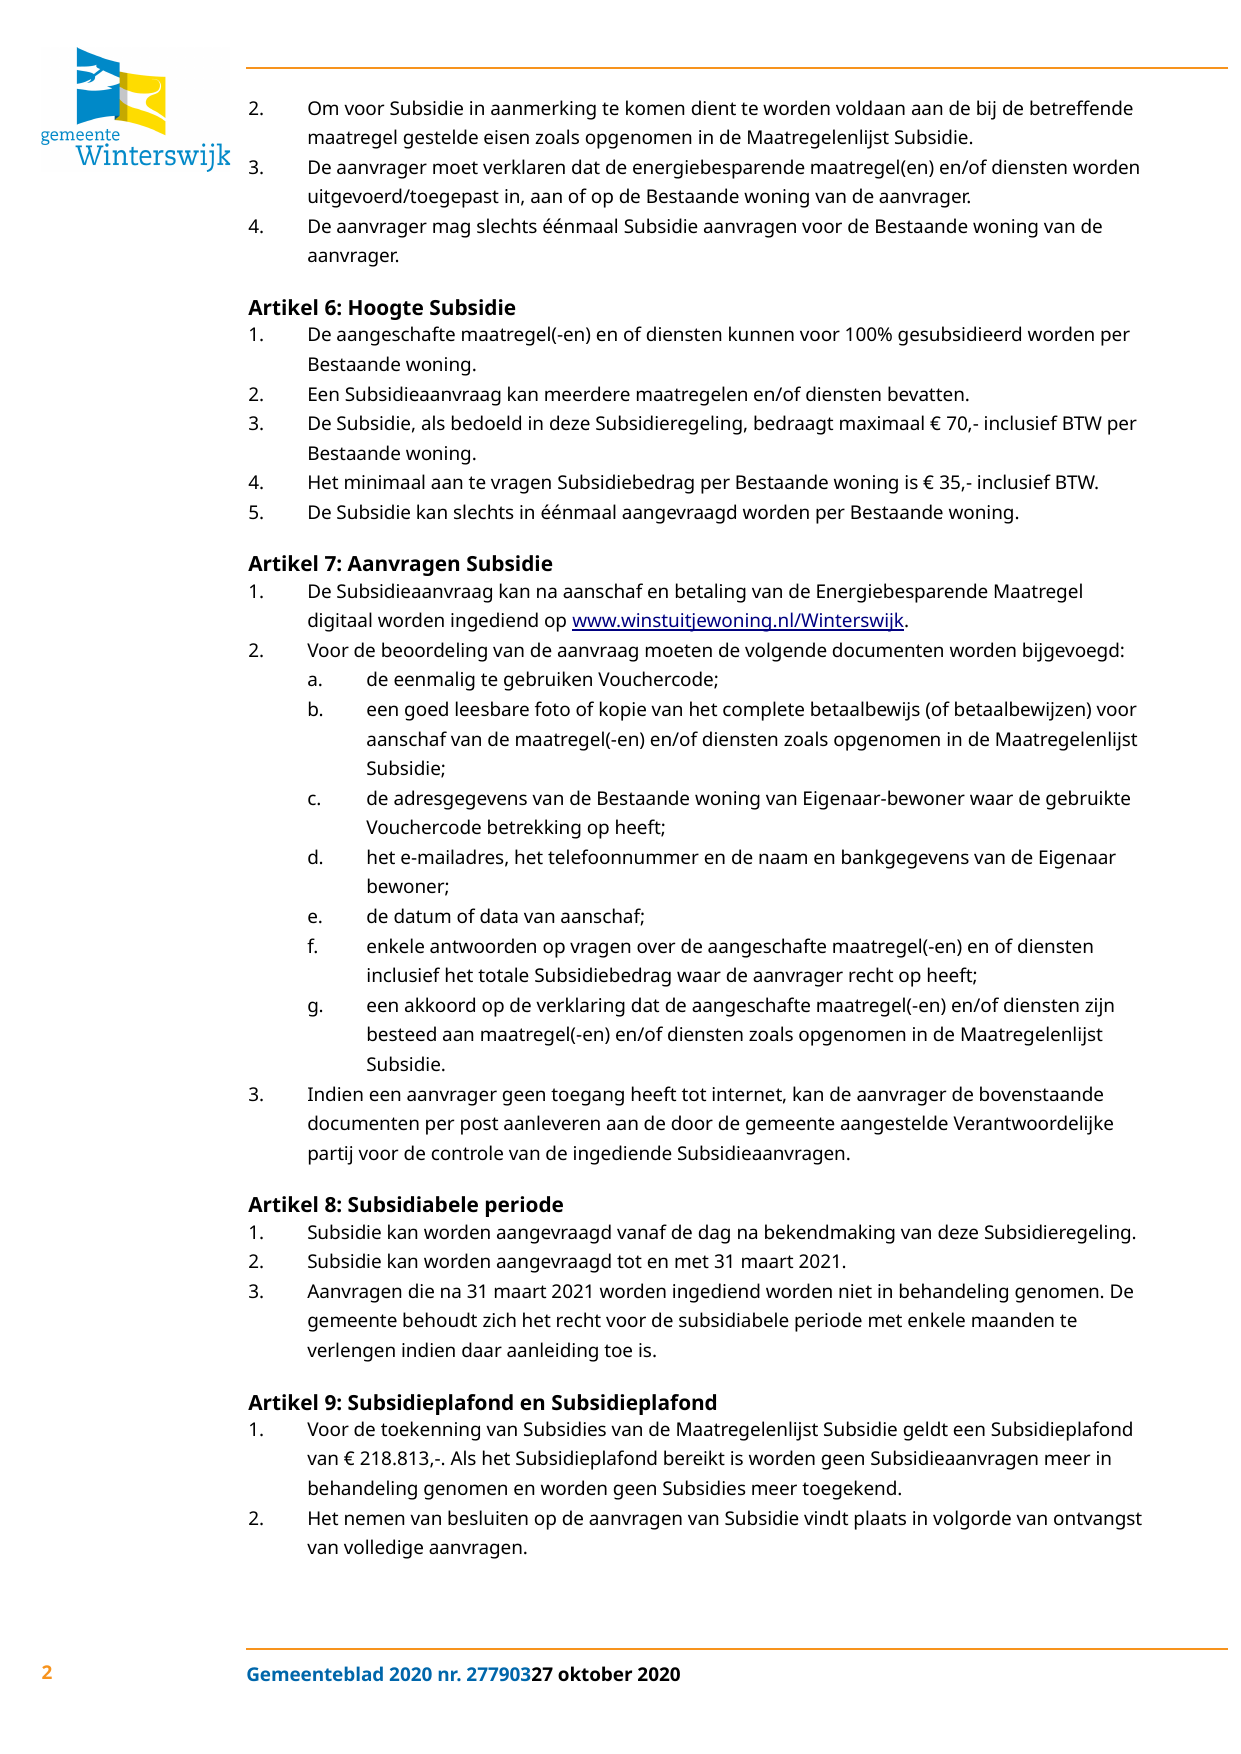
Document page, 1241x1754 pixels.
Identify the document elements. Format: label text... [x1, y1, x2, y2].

list Het nemen van besluiten op de aanvragen van Subsidie vindt plaats in volgorde van ontvangst van volledige aanvragen. [248, 1505, 1152, 1560]
list Om voor Subsidie in aanmerking te komen dient te worden voldaan aan de bij de betreffende maatregel gestelde eisen zoals opgenomen in de Maatregelenlijst Subsidie. [248, 95, 1152, 150]
picture [225, 153, 231, 162]
picture [41, 47, 231, 172]
text Artikel 6: Hoogte Subsidie [248, 293, 1152, 322]
list een goed leesbare foto of kopie van het complete betaalbewijs (of betaalbewijzen) voor aanschaf van de maatregel(-en) en/of diensten zoals opgenomen in de Maatregelenlijst Subsidie; [307, 696, 1152, 781]
list Voor de toekenning van Subsidies van de Maatregelenlijst Subsidie geldt een Subsidieplafond van € 218.813,-. Als het Subsidieplafond bereikt is worden geen Subsidieaanvragen meer in behandeling genomen en worden geen Subsidies meer toegekend. [248, 1416, 1152, 1501]
text Artikel 7: Aanvragen Subsidie [248, 549, 1152, 578]
list de eenmalig te gebruiken Vouchercode; [307, 667, 1152, 692]
list De aanvrager moet verklaren dat de energiebesparende maatregel(en) en/of diensten worden uitgevoerd/toegepast in, aan of op de Bestaande woning van de aanvrager. [248, 154, 1152, 209]
text Artikel 9: Subsidieplafond en Subsidieplafond [248, 1388, 1152, 1416]
list een akkoord op de verklaring dat de aangeschafte maatregel(-en) en/of diensten zijn besteed aan maatregel(-en) en/of diensten zoals opgenomen in de Maatregelenlijst Subsidie. [307, 992, 1152, 1077]
list De Subsidie, als bedoeld in deze Subsidieregeling, bedraagt maximaal € 70,- inclusief BTW per Bestaande woning. [248, 410, 1152, 466]
list Indien een aanvrager geen toegang heeft tot internet, kan de aanvrager de bovenstaande documenten per post aanleveren aan de door de gemeente aangestelde Verantwoordelijke partij voor de controle van de ingediende Subsidieaanvragen. [248, 1081, 1152, 1166]
list de adresgegevens van de Bestaande woning van Eigenaar-bewoner waar de gebruikte Vouchercode betrekking op heeft; [307, 785, 1152, 840]
list De aangeschafte maatregel(-en) en of diensten kunnen voor 100% gesubsidieerd worden per Bestaande woning. [248, 322, 1152, 377]
list Subsidie kan worden aangevraagd tot en met 31 maart 2021. [248, 1248, 1152, 1274]
list Subsidie kan worden aangevraagd vanaf de dag na bekendmaking van deze Subsidieregeling. [248, 1219, 1152, 1244]
list Voor de beoordeling van de aanvraag moeten de volgende documenten worden bijgevoegd: [248, 637, 1152, 663]
list Een Subsidieaanvraag kan meerdere maatregelen en/of diensten bevatten. [248, 381, 1152, 406]
list De aanvrager mag slechts éénmaal Subsidie aanvragen voor de Bestaande woning van de aanvrager. [248, 213, 1152, 268]
list De Subsidieaanvraag kan na aanschaf en betaling van de Energiebesparende Maatregel digitaal worden ingediend op www.winstuitjewoning.nl/Winterswijk. [248, 578, 1152, 633]
text Artikel 8: Subsidiabele periode [248, 1190, 1152, 1219]
list De Subsidie kan slechts in éénmaal aangevraagd worden per Bestaande woning. [248, 499, 1152, 525]
list Aanvragen die na 31 maart 2021 worden ingediend worden niet in behandeling genomen. De gemeente behoudt zich het recht voor de subsidiabele periode met enkele maanden te verlengen indien daar aanleiding toe is. [248, 1278, 1152, 1363]
list enkele antwoorden op vragen over de aangeschafte maatregel(-en) en of diensten inclusief het totale Subsidiebedrag waar de aanvrager recht op heeft; [307, 933, 1152, 988]
list het e-mailadres, het telefoonnummer en de naam en bankgegevens van de Eigenaar bewoner; [307, 844, 1152, 899]
list de datum of data van aanschaf; [307, 903, 1152, 929]
list Het minimaal aan te vragen Subsidiebedrag per Bestaande woning is € 35,- inclusief BTW. [248, 469, 1152, 495]
